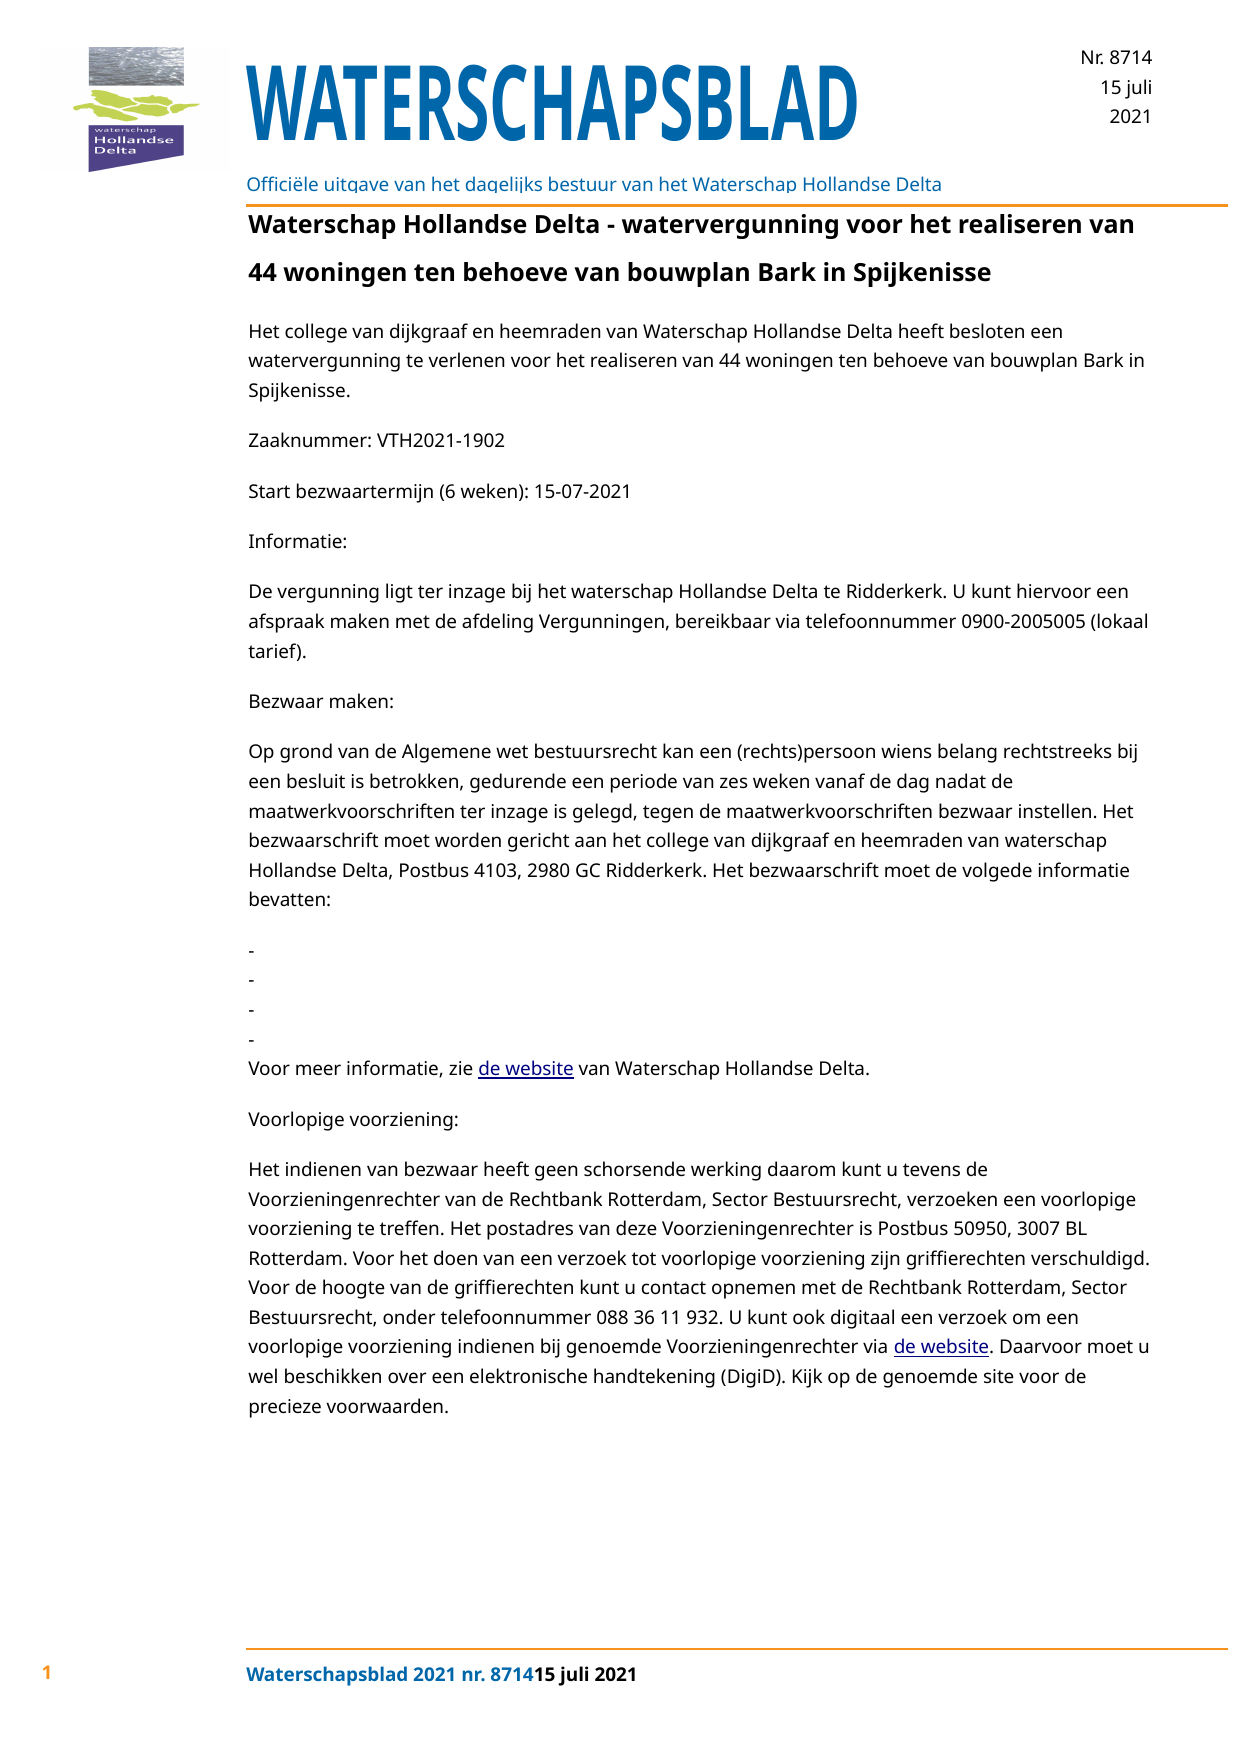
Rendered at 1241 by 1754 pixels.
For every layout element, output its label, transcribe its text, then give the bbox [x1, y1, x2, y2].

text Op grond van de Algemene wet bestuursrecht kan een (rechts)persoon wiens belang rechtstreeks bij een besluit is betrokken, gedurende een periode van zes weken vanaf de dag nadat de maatwerkvoorschriften ter inzage is gelegd, tegen de maatwerkvoorschriften bezwaar instellen. Het bezwaarschrift moet worden gericht aan het college van dijkgraaf en heemraden van waterschap Hollandse Delta, Postbus 4103, 2980 GC Ridderkerk. Het bezwaarschrift moet de volgede informatie bevatten: [248, 739, 1152, 912]
text Voor meer informatie, zie de website van Waterschap Hollandse Delta. [248, 1055, 1152, 1081]
picture [41, 47, 231, 172]
text Informatie: [248, 528, 1152, 554]
text Voorlopige voorziening: [248, 1106, 1152, 1132]
text Het college van dijkgraaf en heemraden van Waterschap Hollandse Delta heeft besloten een watervergunning te verlenen voor het realiseren van 44 woningen ten behoeve van bouwplan Bark in Spijkenisse. [248, 318, 1152, 403]
text Bezwaar maken: [248, 688, 1152, 714]
text Het indienen van bezwaar heeft geen schorsende werking daarom kunt u tevens de Voorzieningenrechter van de Rechtbank Rotterdam, Sector Bestuursrecht, verzoeken een voorlopige voorziening te treffen. Het postadres van deze Voorzieningenrechter is Postbus 50950, 3007 BL Rotterdam. Voor het doen van een verzoek tot voorlopige voorziening zijn griffierechten verschuldigd. Voor de hoogte van de griffierechten kunt u contact opnemen met de Rechtbank Rotterdam, Sector Bestuursrecht, onder telefoonnummer 088 36 11 932. U kunt ook digitaal een verzoek om een voorlopige voorziening indienen bij genoemde Voorzieningenrechter via de website. Daarvoor moet u wel beschikken over een elektronische handtekening (DigiD). Kijk op de genoemde site voor de precieze voorwaarden. [248, 1156, 1152, 1419]
text Zaaknummer: VTH2021-1902 [248, 427, 1152, 453]
text De vergunning ligt ter inzage bij het waterschap Hollandse Delta te Ridderkerk. U kunt hiervoor een afspraak maken met de afdeling Vergunningen, bereikbaar via telefoonnummer 0900-2005005 (lokaal tarief). [248, 579, 1152, 664]
text Waterschap Hollandse Delta - watervergunning voor het realiseren van 44 woningen ten behoeve van bouwplan Bark in Spijkenisse [248, 207, 1152, 288]
text Start bezwaartermijn (6 weken): 15-07-2021 [248, 478, 1152, 504]
